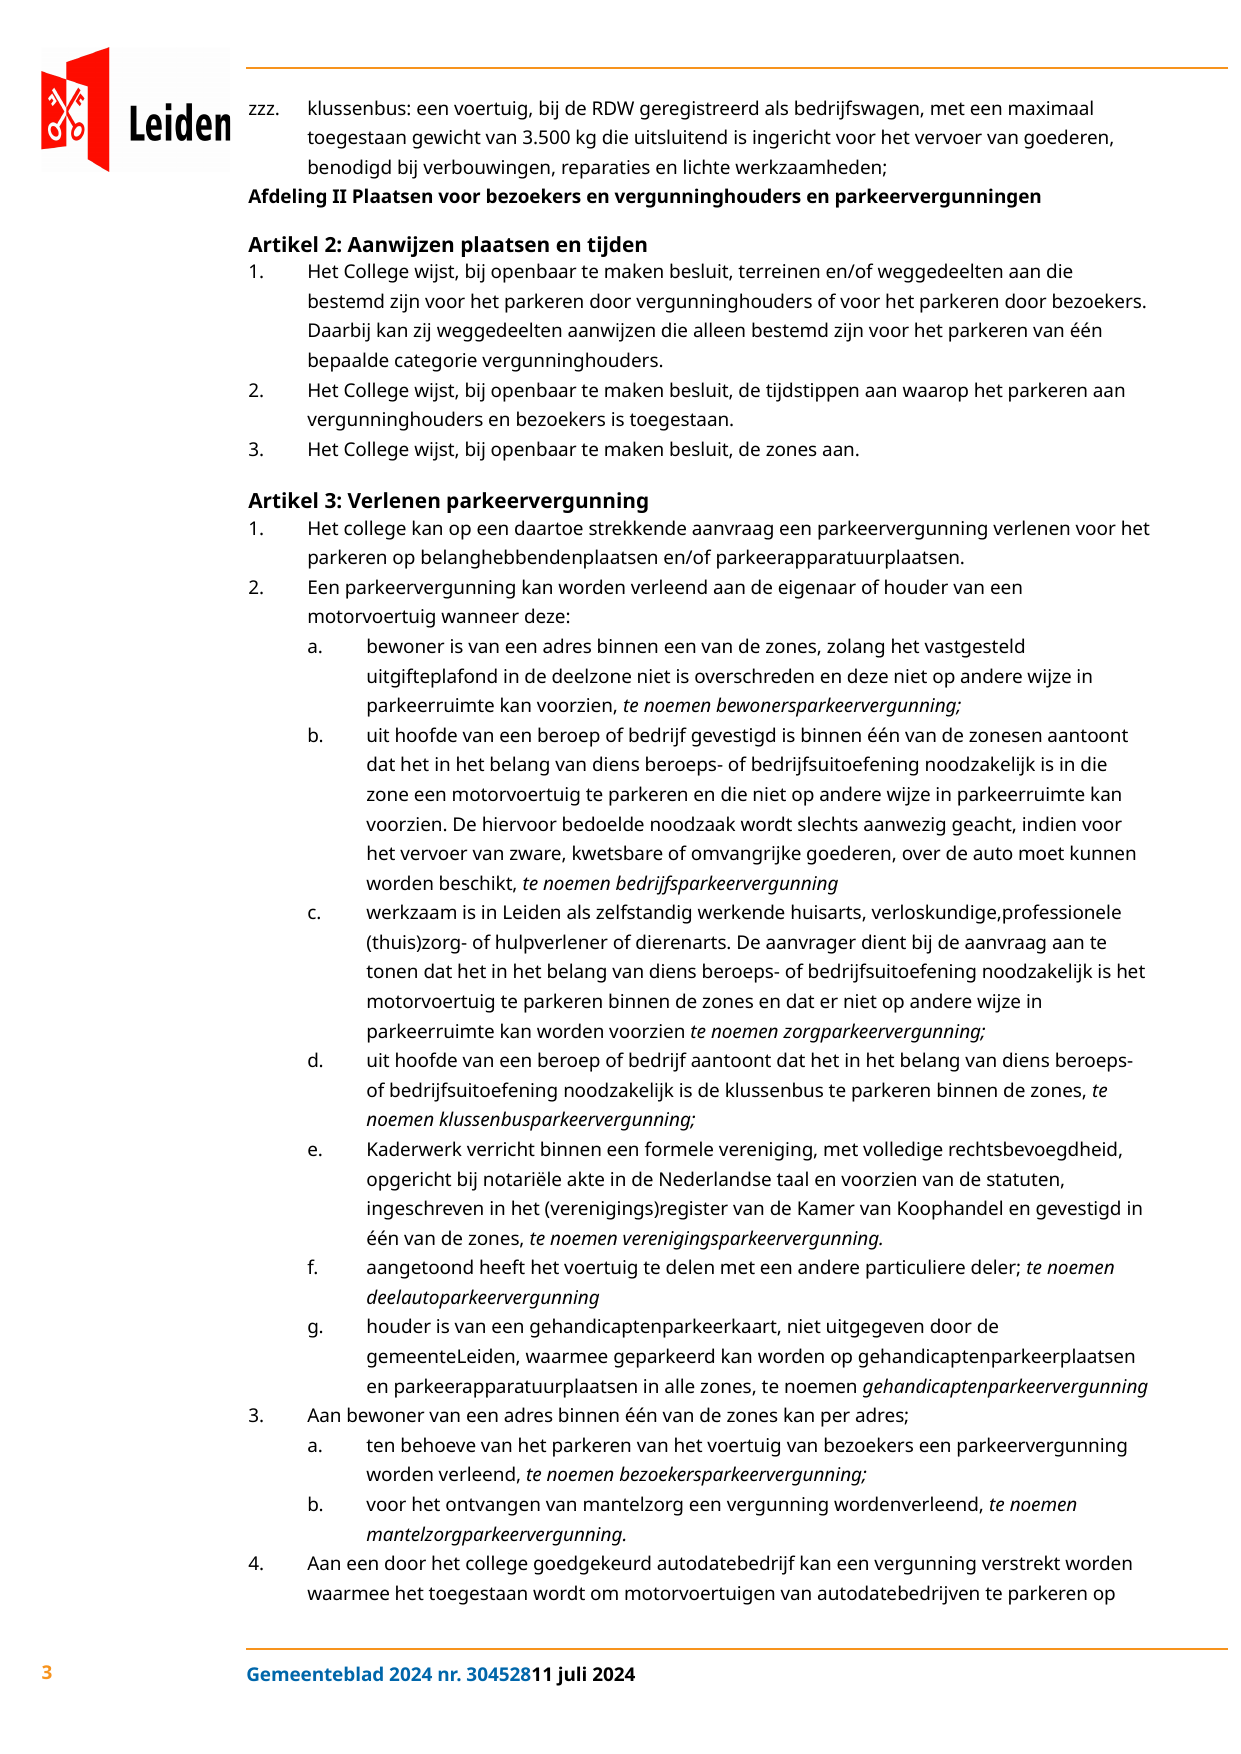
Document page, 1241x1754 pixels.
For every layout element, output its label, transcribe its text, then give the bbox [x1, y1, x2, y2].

list Kaderwerk verricht binnen een formele vereniging, met volledige rechtsbevoegdheid, opgericht bij notariële akte in de Nederlandse taal en voorzien van de statuten, ingeschreven in het (verenigings)register van de Kamer van Koophandel en gevestigd in één van de zones, te noemen verenigingsparkeervergunning. [307, 1136, 1152, 1251]
list voor het ontvangen van mantelzorg een vergunning wordenverleend, te noemen mantelzorgparkeervergunning. [307, 1491, 1152, 1546]
list Het College wijst, bij openbaar te maken besluit, de tijdstippen aan waarop het parkeren aan vergunninghouders en bezoekers is toegestaan. [248, 377, 1152, 432]
list aangetoond heeft het voertuig te delen met een andere particuliere deler; te noemen deelautoparkeervergunning [307, 1254, 1152, 1310]
text Artikel 2: Aanwijzen plaatsen en tijden [248, 230, 1152, 258]
text Afdeling II Plaatsen voor bezoekers en vergunninghouders en parkeervergunningen [248, 183, 1152, 209]
picture [41, 47, 231, 172]
list klussenbus: een voertuig, bij de RDW geregistreerd als bedrijfswagen, met een maximaal toegestaan gewicht van 3.500 kg die uitsluitend is ingericht voor het vervoer van goederen, benodigd bij verbouwingen, reparaties en lichte werkzaamheden; [248, 95, 1152, 180]
list bewoner is van een adres binnen een van de zones, zolang het vastgesteld uitgifteplafond in de deelzone niet is overschreden en deze niet op andere wijze in parkeerruimte kan voorzien, te noemen bewonersparkeervergunning; [307, 633, 1152, 718]
list werkzaam is in Leiden als zelfstandig werkende huisarts, verloskundige,professionele (thuis)zorg- of hulpverlener of dierenarts. De aanvrager dient bij de aanvraag aan te tonen dat het in het belang van diens beroeps- of bedrijfsuitoefening noodzakelijk is het motorvoertuig te parkeren binnen de zones en dat er niet op andere wijze in parkeerruimte kan worden voorzien te noemen zorgparkeervergunning; [307, 899, 1152, 1043]
list Aan bewoner van een adres binnen één van de zones kan per adres; [248, 1402, 1152, 1428]
list Het college kan op een daartoe strekkende aanvraag een parkeervergunning verlenen voor het parkeren op belanghebbendenplaatsen en/of parkeerapparatuurplaatsen. [248, 515, 1152, 570]
list uit hoofde van een beroep of bedrijf gevestigd is binnen één van de zonesen aantoont dat het in het belang van diens beroeps- of bedrijfsuitoefening noodzakelijk is in die zone een motorvoertuig te parkeren en die niet op andere wijze in parkeerruimte kan voorzien. De hiervoor bedoelde noodzaak wordt slechts aanwezig geacht, indien voor het vervoer van zware, kwetsbare of omvangrijke goederen, over de auto moet kunnen worden beschikt, te noemen bedrijfsparkeervergunning [307, 722, 1152, 896]
list Het College wijst, bij openbaar te maken besluit, de zones aan. [248, 436, 1152, 462]
list Aan een door het college goedgekeurd autodatebedrijf kan een vergunning verstrekt worden waarmee het toegestaan wordt om motorvoertuigen van autodatebedrijven te parkeren op [248, 1550, 1152, 1606]
list Een parkeervergunning kan worden verleend aan de eigenaar of houder van een motorvoertuig wanneer deze: [248, 574, 1152, 629]
list ten behoeve van het parkeren van het voertuig van bezoekers een parkeervergunning worden verleend, te noemen bezoekersparkeervergunning; [307, 1432, 1152, 1487]
list Het College wijst, bij openbaar te maken besluit, terreinen en/of weggedeelten aan die bestemd zijn voor het parkeren door vergunninghouders of voor het parkeren door bezoekers. Daarbij kan zij weggedeelten aanwijzen die alleen bestemd zijn voor het parkeren van één bepaalde categorie vergunninghouders. [248, 258, 1152, 373]
list uit hoofde van een beroep of bedrijf aantoont dat het in het belang van diens beroeps- of bedrijfsuitoefening noodzakelijk is de klussenbus te parkeren binnen de zones, te noemen klussenbusparkeervergunning; [307, 1047, 1152, 1132]
text Artikel 3: Verlenen parkeervergunning [248, 486, 1152, 515]
list houder is van een gehandicaptenparkeerkaart, niet uitgegeven door de gemeenteLeiden, waarmee geparkeerd kan worden op gehandicaptenparkeerplaatsen en parkeerapparatuurplaatsen in alle zones, te noemen gehandicaptenparkeervergunning [307, 1314, 1152, 1398]
